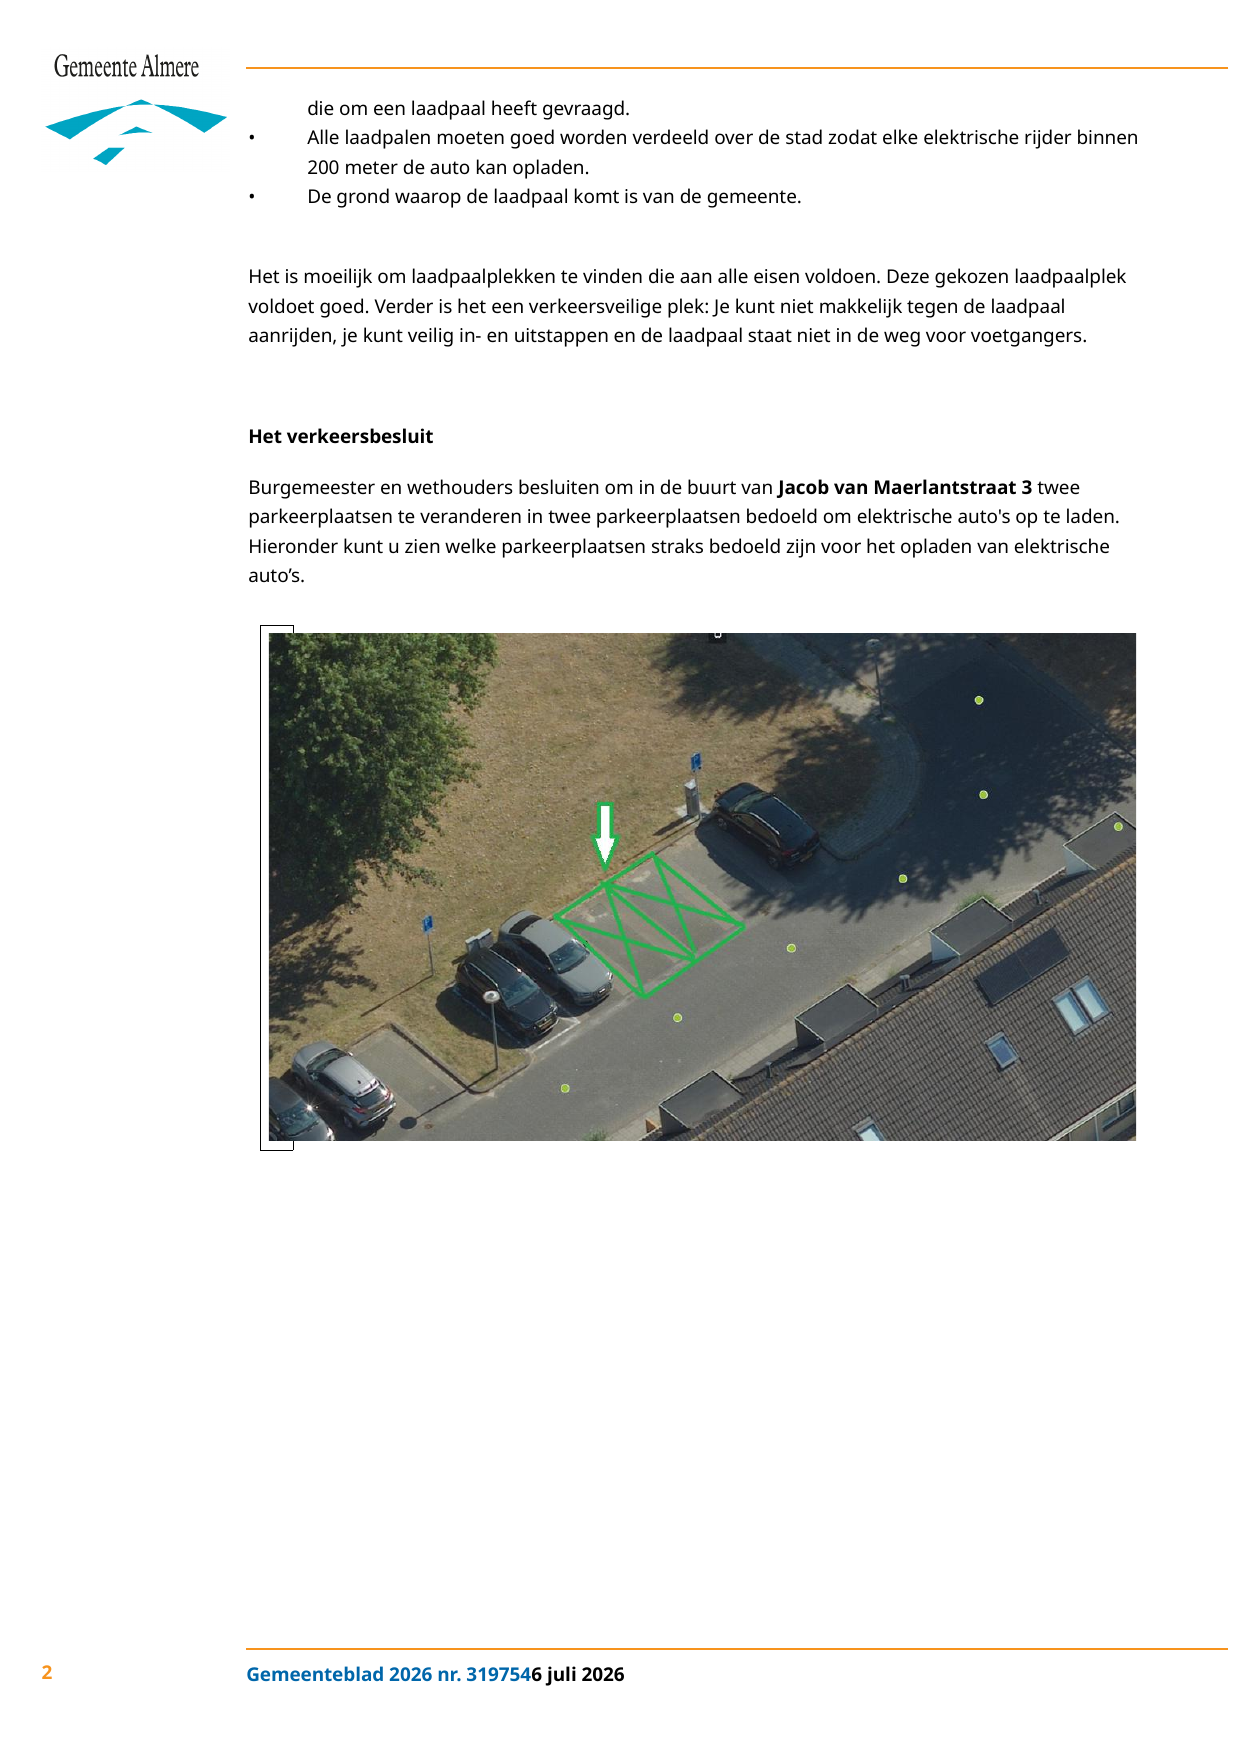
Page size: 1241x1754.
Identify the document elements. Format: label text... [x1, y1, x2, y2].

text Het verkeersbesluit [248, 423, 1152, 449]
list die om een laadpaal heeft gevraagd. [248, 95, 1152, 121]
list Alle laadpalen moeten goed worden verdeeld over de stad zodat elke elektrische rijder binnen 200 meter de auto kan opladen. [248, 124, 1152, 180]
text Het is moeilijk om laadpaalplekken te vinden die aan alle eisen voldoen. Deze gekozen laadpaalplek voldoet goed. Verder is het een verkeersveilige plek: Je kunt niet makkelijk tegen de laadpaal aanrijden, je kunt veilig in- en uitstappen en de laadpaal staat niet in de weg voor voetgangers. [248, 263, 1152, 348]
text Burgemeester en wethouders besluiten om in de buurt van Jacob van Maerlantstraat 3 twee parkeerplaatsen te veranderen in twee parkeerplaatsen bedoeld om elektrische auto's op te laden. Hieronder kunt u zien welke parkeerplaatsen straks bedoeld zijn voor het opladen van elektrische auto’s. [248, 474, 1152, 588]
picture [268, 633, 1137, 1141]
picture [41, 47, 231, 172]
list De grond waarop de laadpaal komt is van de gemeente. [248, 183, 1152, 209]
